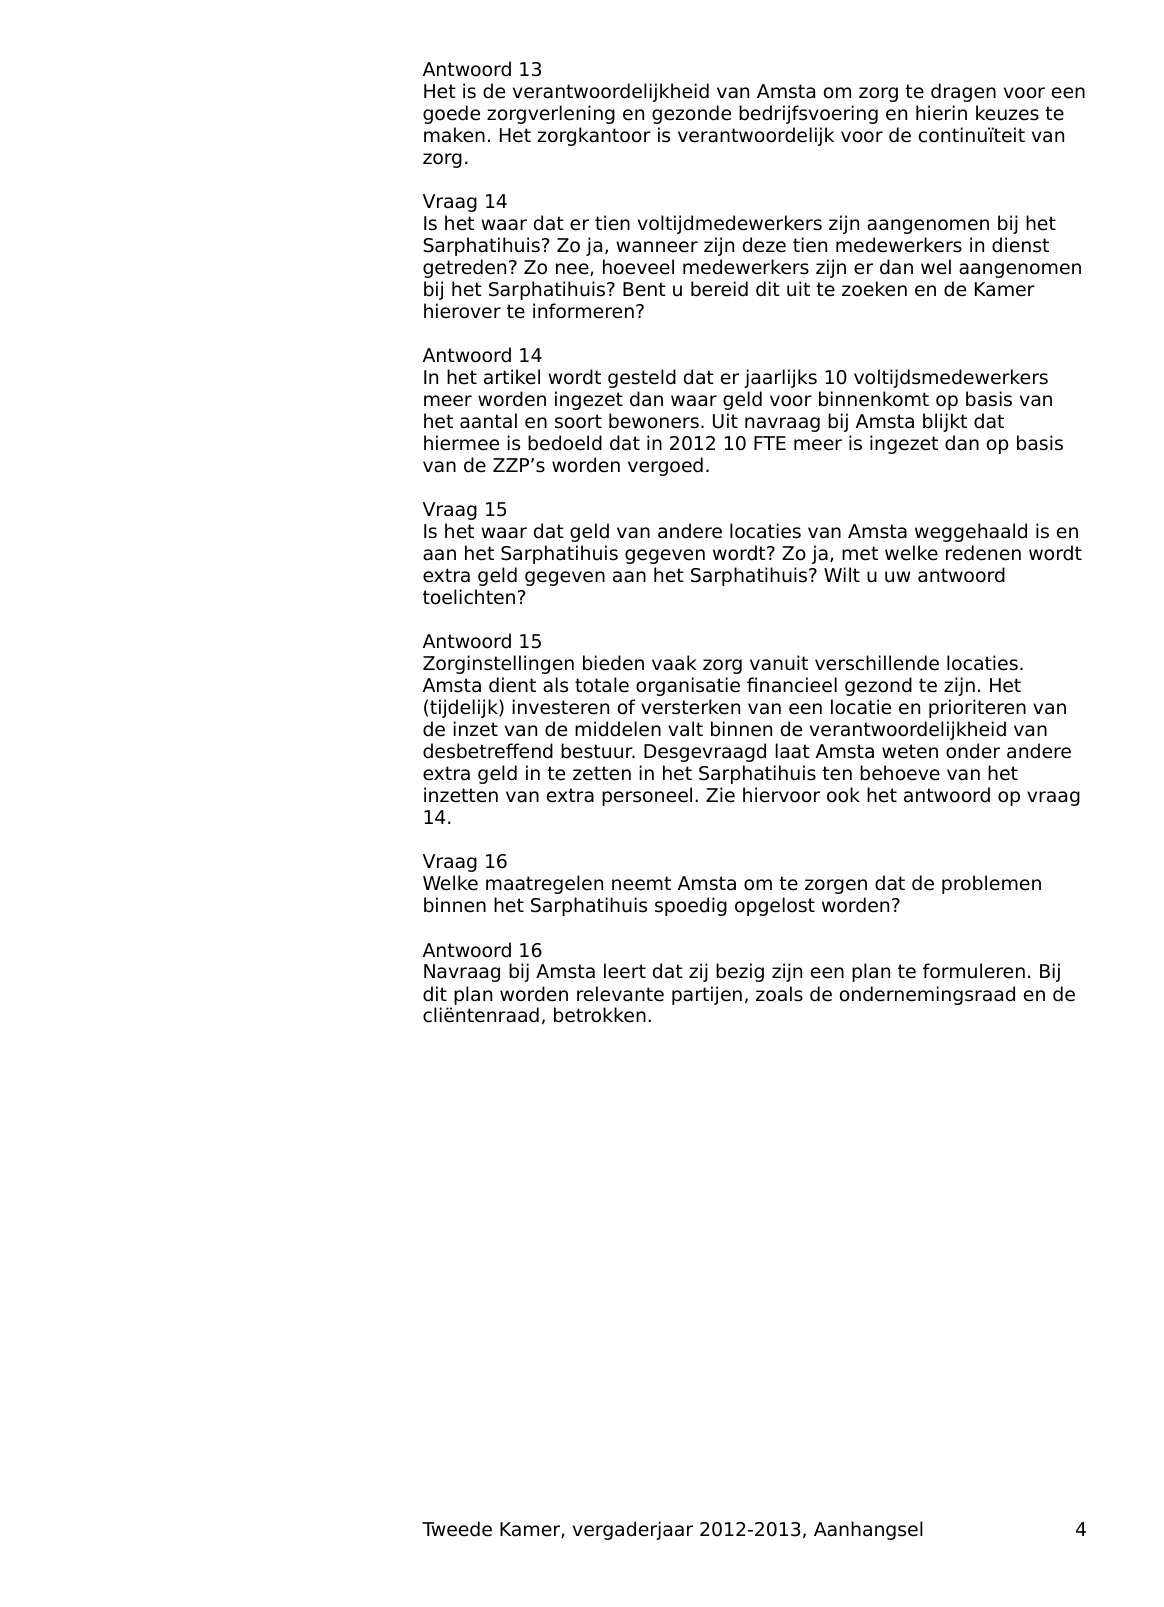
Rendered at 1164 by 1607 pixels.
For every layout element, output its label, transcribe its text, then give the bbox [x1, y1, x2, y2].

text Antwoord 14 [422, 345, 1087, 367]
text Het is de verantwoordelijkheid van Amsta om zorg te dragen voor een goede zorgverlening en gezonde bedrijfsvoering en hierin keuzes te maken. Het zorgkantoor is verantwoordelijk voor de continuïteit van zorg. [422, 81, 1087, 169]
text Antwoord 15 [422, 631, 1087, 653]
text Is het waar dat er tien voltijdmedewerkers zijn aangenomen bij het Sarphatihuis? Zo ja, wanneer zijn deze tien medewerkers in dienst getreden? Zo nee, hoeveel medewerkers zijn er dan wel aangenomen bij het Sarphatihuis? Bent u bereid dit uit te zoeken en de Kamer hierover te informeren? [422, 213, 1087, 323]
text Welke maatregelen neemt Amsta om te zorgen dat de problemen binnen het Sarphatihuis spoedig opgelost worden? [422, 873, 1087, 917]
text Vraag 14 [422, 191, 1087, 213]
text Vraag 15 [422, 499, 1087, 521]
text Vraag 16 [422, 851, 1087, 873]
text Is het waar dat geld van andere locaties van Amsta weggehaald is en aan het Sarphatihuis gegeven wordt? Zo ja, met welke redenen wordt extra geld gegeven aan het Sarphatihuis? Wilt u uw antwoord toelichten? [422, 521, 1087, 609]
text Antwoord 16 [422, 939, 1087, 961]
text Antwoord 13 [422, 59, 1087, 81]
text Zorginstellingen bieden vaak zorg vanuit verschillende locaties. Amsta dient als totale organisatie financieel gezond te zijn. Het (tijdelijk) investeren of versterken van een locatie en prioriteren van de inzet van de middelen valt binnen de verantwoordelijkheid van desbetreffend bestuur. Desgevraagd laat Amsta weten onder andere extra geld in te zetten in het Sarphatihuis ten behoeve van het inzetten van extra personeel. Zie hiervoor ook het antwoord op vraag 14. [422, 653, 1087, 829]
text Navraag bij Amsta leert dat zij bezig zijn een plan te formuleren. Bij dit plan worden relevante partijen, zoals de ondernemingsraad en de cliëntenraad, betrokken. [422, 961, 1087, 1027]
text In het artikel wordt gesteld dat er jaarlijks 10 voltijdsmedewerkers meer worden ingezet dan waar geld voor binnenkomt op basis van het aantal en soort bewoners. Uit navraag bij Amsta blijkt dat hiermee is bedoeld dat in 2012 10 FTE meer is ingezet dan op basis van de ZZP’s worden vergoed. [422, 367, 1087, 477]
